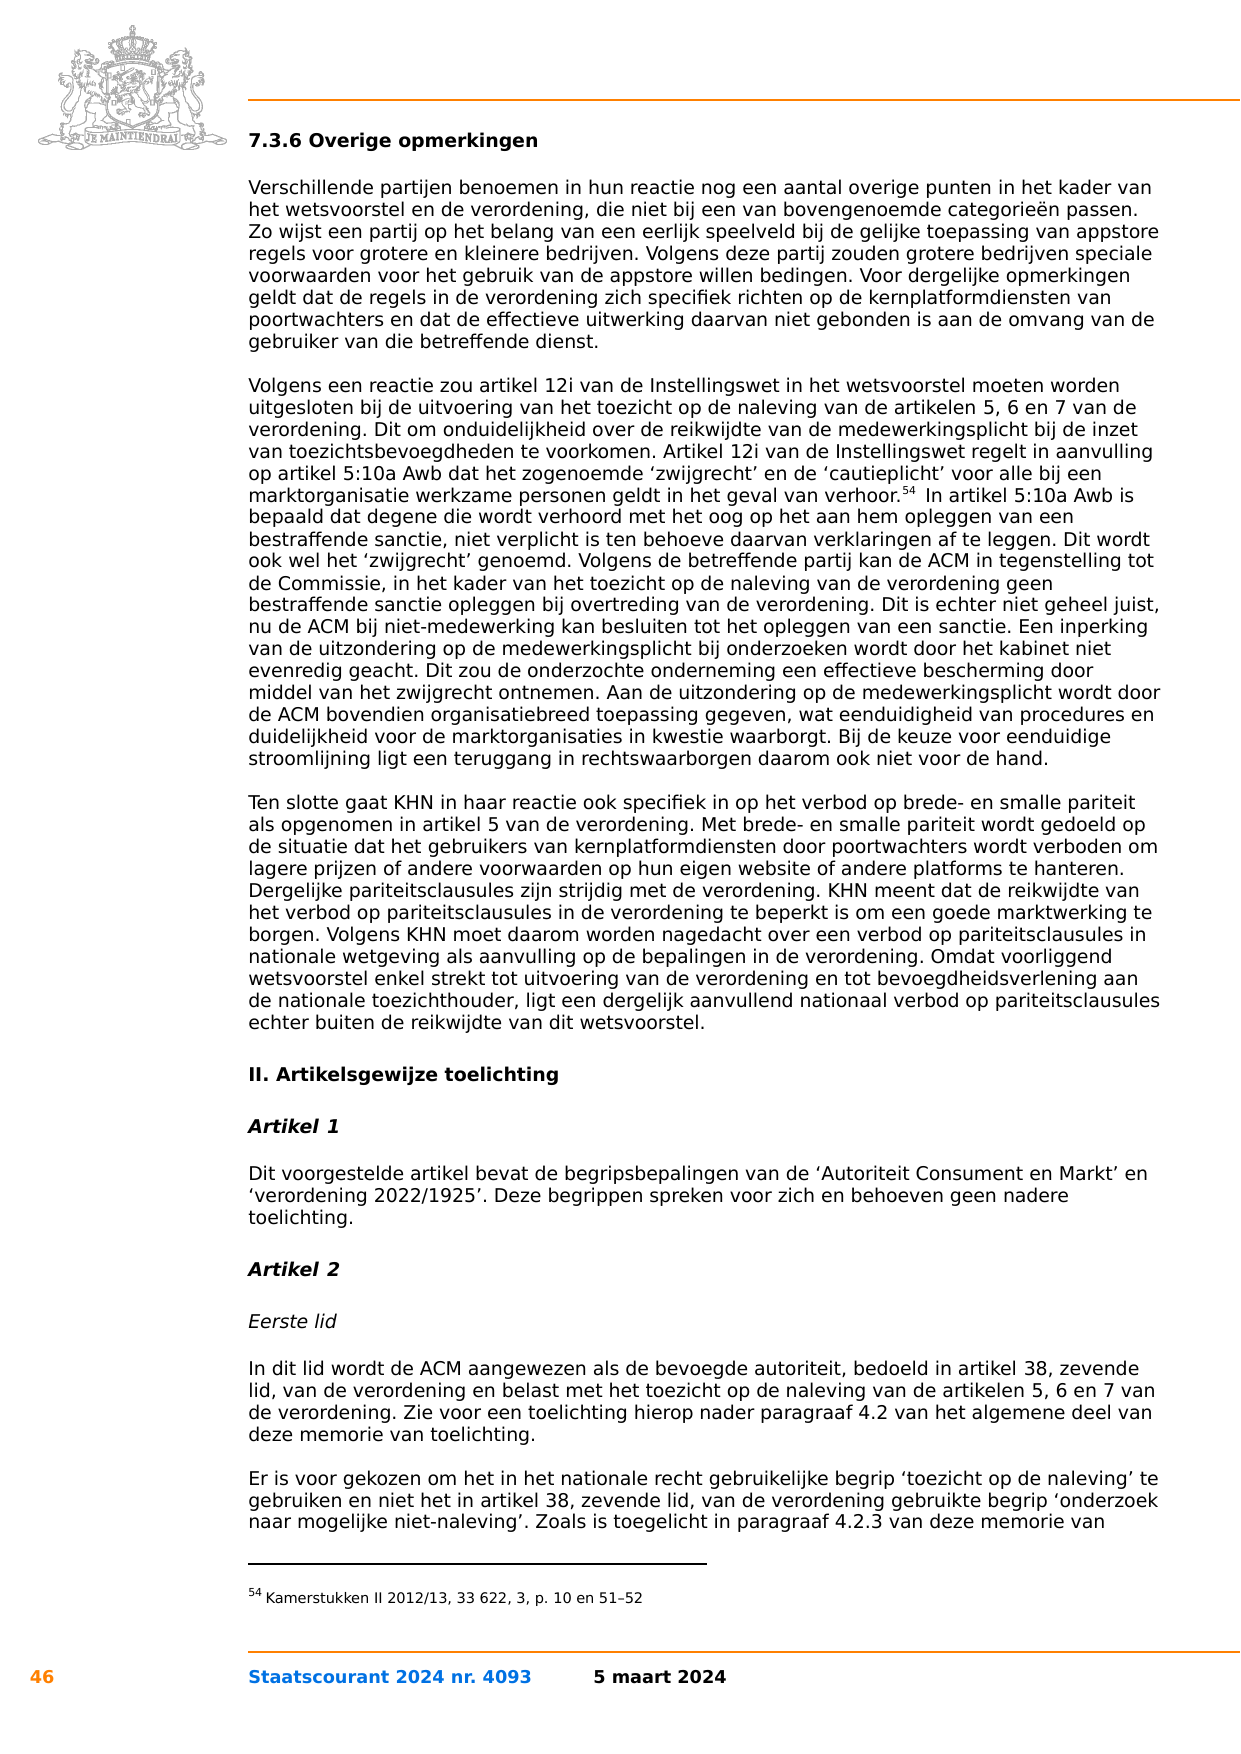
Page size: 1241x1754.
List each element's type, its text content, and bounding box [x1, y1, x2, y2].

subtitle II. Artikelsgewijze toelichting [248, 1064, 1163, 1086]
picture [38, 25, 227, 150]
text Kamerstukken II 2012/13, 33 622, 3, p. 10 en 51–52 [248, 1586, 1163, 1608]
subtitle Artikel 1 [248, 1116, 1163, 1138]
text In dit lid wordt de ACM aangewezen als de bevoegde autoriteit, bedoeld in artikel 38, zevende lid, van de verordening en belast met het toezicht op de naleving van de artikelen 5, 6 en 7 van de verordening. Zie voor een toelichting hierop nader paragraaf 4.2 van het algemene deel van deze memorie van toelichting. [248, 1358, 1163, 1446]
subtitle Artikel 2 [248, 1259, 1163, 1281]
text Ten slotte gaat KHN in haar reactie ook specifiek in op het verbod op brede- en smalle pariteit als opgenomen in artikel 5 van de verordening. Met brede- en smalle pariteit wordt gedoeld op de situatie dat het gebruikers van kernplatformdiensten door poortwachters wordt verboden om lagere prijzen of andere voorwaarden op hun eigen website of andere platforms te hanteren. Dergelijke pariteitsclausules zijn strijdig met de verordening. KHN meent dat de reikwijdte van het verbod op pariteitsclausules in de verordening te beperkt is om een goede marktwerking te borgen. Volgens KHN moet daarom worden nagedacht over een verbod op pariteitsclausules in nationale wetgeving als aanvulling op de bepalingen in de verordening. Omdat voorliggend wetsvoorstel enkel strekt tot uitvoering van de verordening en tot bevoegdheidsverlening aan de nationale toezichthouder, ligt een dergelijk aanvullend nationaal verbod op pariteitsclausules echter buiten de reikwijdte van dit wetsvoorstel. [248, 792, 1163, 1034]
text Verschillende partijen benoemen in hun reactie nog een aantal overige punten in het kader van het wetsvoorstel en de verordening, die niet bij een van bovengenoemde categorieën passen. Zo wijst een partij op het belang van een eerlijk speelveld bij de gelijke toepassing van appstore regels voor grotere en kleinere bedrijven. Volgens deze partij zouden grotere bedrijven speciale voorwaarden voor het gebruik van de appstore willen bedingen. Voor dergelijke opmerkingen geldt dat de regels in de verordening zich specifiek richten op de kernplatformdiensten van poortwachters en dat de effectieve uitwerking daarvan niet gebonden is aan de omvang van de gebruiker van die betreffende dienst. [248, 177, 1163, 353]
text Dit voorgestelde artikel bevat de begripsbepalingen van de ‘Autoriteit Consument en Markt’ en ‘verordening 2022/1925’. Deze begrippen spreken voor zich en behoeven geen nadere toelichting. [248, 1163, 1163, 1229]
subtitle Eerste lid [248, 1311, 1163, 1333]
text Volgens een reactie zou artikel 12i van de Instellingswet in het wetsvoorstel moeten worden uitgesloten bij de uitvoering van het toezicht op de naleving van de artikelen 5, 6 en 7 van de verordening. Dit om onduidelijkheid over de reikwijdte van de medewerkingsplicht bij de inzet van toezichtsbevoegdheden te voorkomen. Artikel 12i van de Instellingswet regelt in aanvulling op artikel 5:10a Awb dat het zogenoemde ‘zwijgrecht’ en de ‘cautieplicht’ voor alle bij een marktorganisatie werkzame personen geldt in het geval van verhoor. In artikel 5:10a Awb is bepaald dat degene die wordt verhoord met het oog op het aan hem opleggen van een bestraffende sanctie, niet verplicht is ten behoeve daarvan verklaringen af te leggen. Dit wordt ook wel het ‘zwijgrecht’ genoemd. Volgens de betreffende partij kan de ACM in tegenstelling tot de Commissie, in het kader van het toezicht op de naleving van de verordening geen bestraffende sanctie opleggen bij overtreding van de verordening. Dit is echter niet geheel juist, nu de ACM bij niet-medewerking kan besluiten tot het opleggen van een sanctie. Een inperking van de uitzondering op de medewerkingsplicht bij onderzoeken wordt door het kabinet niet evenredig geacht. Dit zou de onderzochte onderneming een effectieve bescherming door middel van het zwijgrecht ontnemen. Aan de uitzondering op de medewerkingsplicht wordt door de ACM bovendien organisatiebreed toepassing gegeven, wat eenduidigheid van procedures en duidelijkheid voor de marktorganisaties in kwestie waarborgt. Bij de keuze voor eenduidige stroomlijning ligt een teruggang in rechtswaarborgen daarom ook niet voor de hand. [248, 374, 1163, 770]
text Er is voor gekozen om het in het nationale recht gebruikelijke begrip ‘toezicht op de naleving’ te gebruiken en niet het in artikel 38, zevende lid, van de verordening gebruikte begrip ‘onderzoek naar mogelijke niet-naleving’. Zoals is toegelicht in paragraaf 4.2.3 van deze memorie van [248, 1467, 1163, 1533]
subtitle 7.3.6 Overige opmerkingen [248, 130, 1163, 152]
